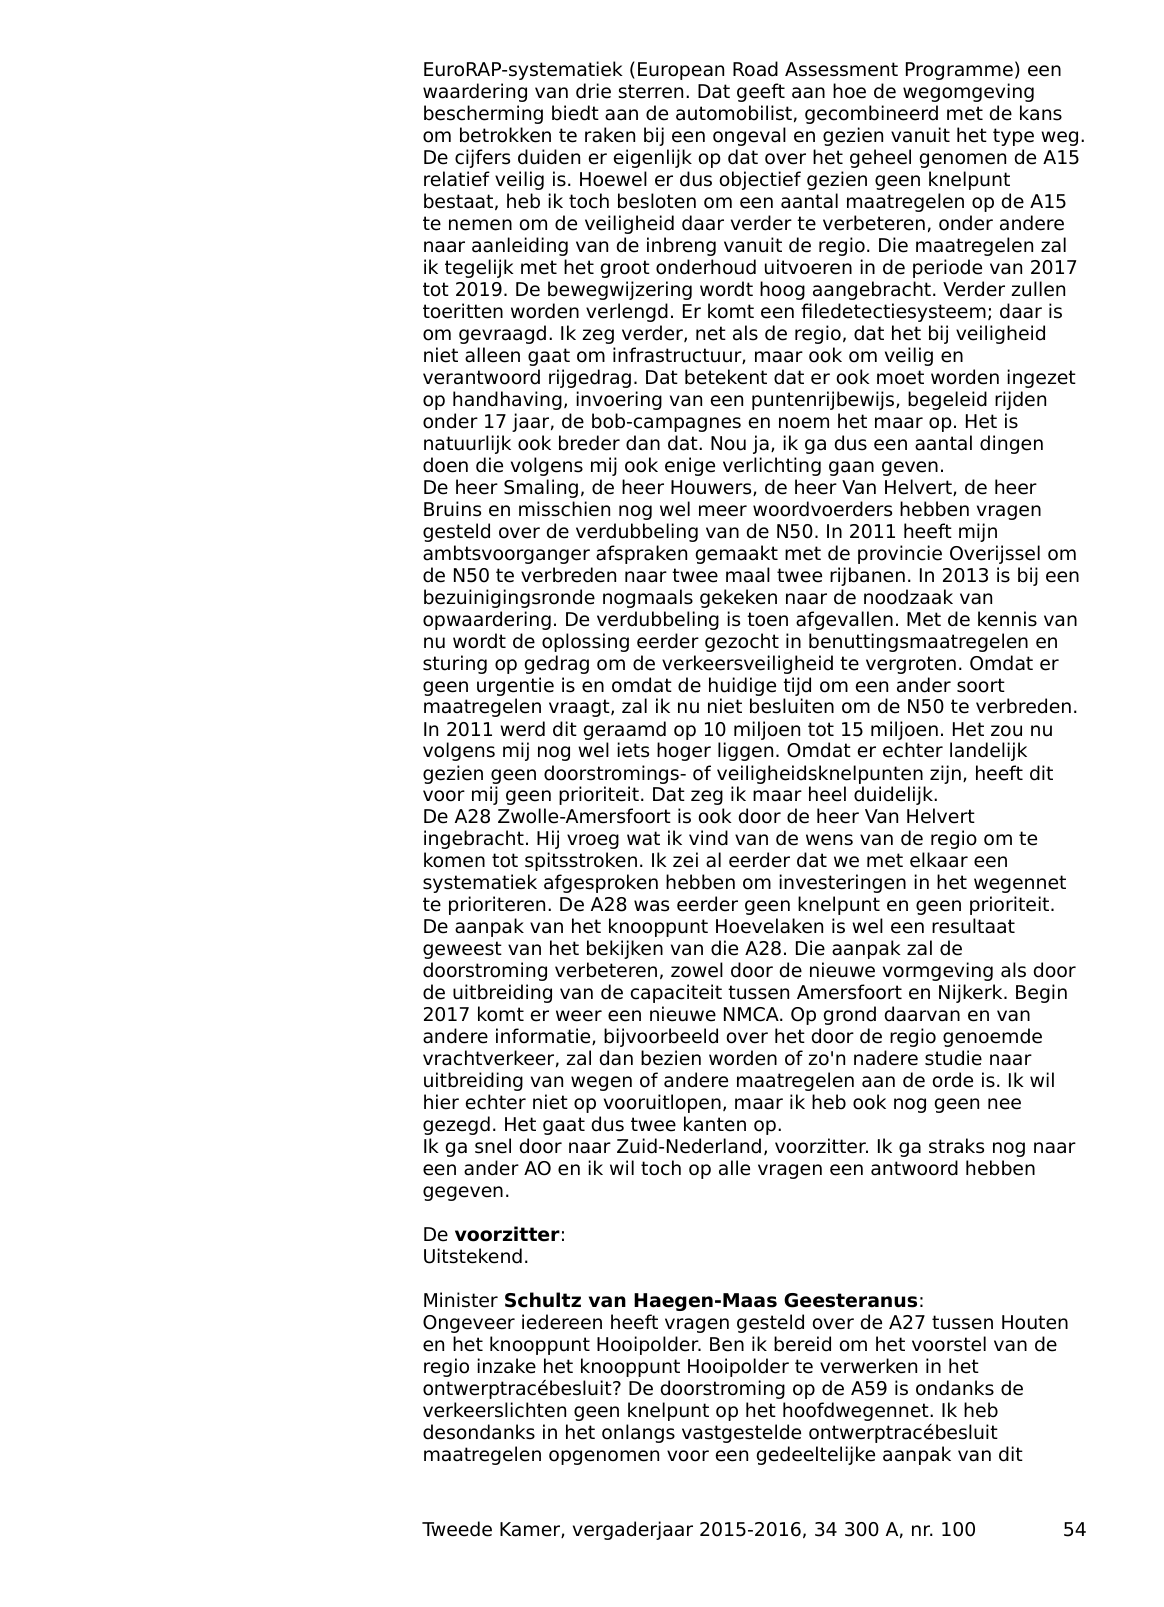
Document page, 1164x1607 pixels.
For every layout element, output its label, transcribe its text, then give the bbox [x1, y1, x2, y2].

text Uitstekend. [422, 1246, 1087, 1268]
text Ongeveer iedereen heeft vragen gesteld over de A27 tussen Houten en het knooppunt Hooipolder. Ben ik bereid om het voorstel van de regio inzake het knooppunt Hooipolder te verwerken in het ontwerptracébesluit? De doorstroming op de A59 is ondanks de verkeerslichten geen knelpunt op het hoofdwegennet. Ik heb desondanks in het onlangs vastgestelde ontwerptracébesluit maatregelen opgenomen voor een gedeeltelijke aanpak van dit [422, 1312, 1087, 1466]
text Ik ga snel door naar Zuid-Nederland, voorzitter. Ik ga straks nog naar een ander AO en ik wil toch op alle vragen een antwoord hebben gegeven. [422, 1136, 1087, 1202]
text De heer Smaling, de heer Houwers, de heer Van Helvert, de heer Bruins en misschien nog wel meer woordvoerders hebben vragen gesteld over de verdubbeling van de N50. In 2011 heeft mijn ambtsvoorganger afspraken gemaakt met de provincie Overijssel om de N50 te verbreden naar twee maal twee rijbanen. In 2013 is bij een bezuinigingsronde nogmaals gekeken naar de noodzaak van opwaardering. De verdubbeling is toen afgevallen. Met de kennis van nu wordt de oplossing eerder gezocht in benuttingsmaatregelen en sturing op gedrag om de verkeersveiligheid te vergroten. Omdat er geen urgentie is en omdat de huidige tijd om een ander soort maatregelen vraagt, zal ik nu niet besluiten om de N50 te verbreden. In 2011 werd dit geraamd op 10 miljoen tot 15 miljoen. Het zou nu volgens mij nog wel iets hoger liggen. Omdat er echter landelijk gezien geen doorstromings- of veiligheidsknelpunten zijn, heeft dit voor mij geen prioriteit. Dat zeg ik maar heel duidelijk. [422, 477, 1087, 806]
text De A28 Zwolle-Amersfoort is ook door de heer Van Helvert ingebracht. Hij vroeg wat ik vind van de wens van de regio om te komen tot spitsstroken. Ik zei al eerder dat we met elkaar een systematiek afgesproken hebben om investeringen in het wegennet te prioriteren. De A28 was eerder geen knelpunt en geen prioriteit. De aanpak van het knooppunt Hoevelaken is wel een resultaat geweest van het bekijken van die A28. Die aanpak zal de doorstroming verbeteren, zowel door de nieuwe vormgeving als door de uitbreiding van de capaciteit tussen Amersfoort en Nijkerk. Begin 2017 komt er weer een nieuwe NMCA. Op grond daarvan en van andere informatie, bijvoorbeeld over het door de regio genoemde vrachtverkeer, zal dan bezien worden of zo'n nadere studie naar uitbreiding van wegen of andere maatregelen aan de orde is. Ik wil hier echter niet op vooruitlopen, maar ik heb ook nog geen nee gezegd. Het gaat dus twee kanten op. [422, 806, 1087, 1136]
text De voorzitter: [422, 1224, 1087, 1246]
text Minister Schultz van Haegen-Maas Geesteranus: [422, 1290, 1087, 1312]
text EuroRAP-systematiek (European Road Assessment Programme) een waardering van drie sterren. Dat geeft aan hoe de wegomgeving bescherming biedt aan de automobilist, gecombineerd met de kans om betrokken te raken bij een ongeval en gezien vanuit het type weg. De cijfers duiden er eigenlijk op dat over het geheel genomen de A15 relatief veilig is. Hoewel er dus objectief gezien geen knelpunt bestaat, heb ik toch besloten om een aantal maatregelen op de A15 te nemen om de veiligheid daar verder te verbeteren, onder andere naar aanleiding van de inbreng vanuit de regio. Die maatregelen zal ik tegelijk met het groot onderhoud uitvoeren in de periode van 2017 tot 2019. De bewegwijzering wordt hoog aangebracht. Verder zullen toeritten worden verlengd. Er komt een filedetectiesysteem; daar is om gevraagd. Ik zeg verder, net als de regio, dat het bij veiligheid niet alleen gaat om infrastructuur, maar ook om veilig en verantwoord rijgedrag. Dat betekent dat er ook moet worden ingezet op handhaving, invoering van een puntenrijbewijs, begeleid rijden onder 17 jaar, de bob-campagnes en noem het maar op. Het is natuurlijk ook breder dan dat. Nou ja, ik ga dus een aantal dingen doen die volgens mij ook enige verlichting gaan geven. [422, 59, 1087, 477]
